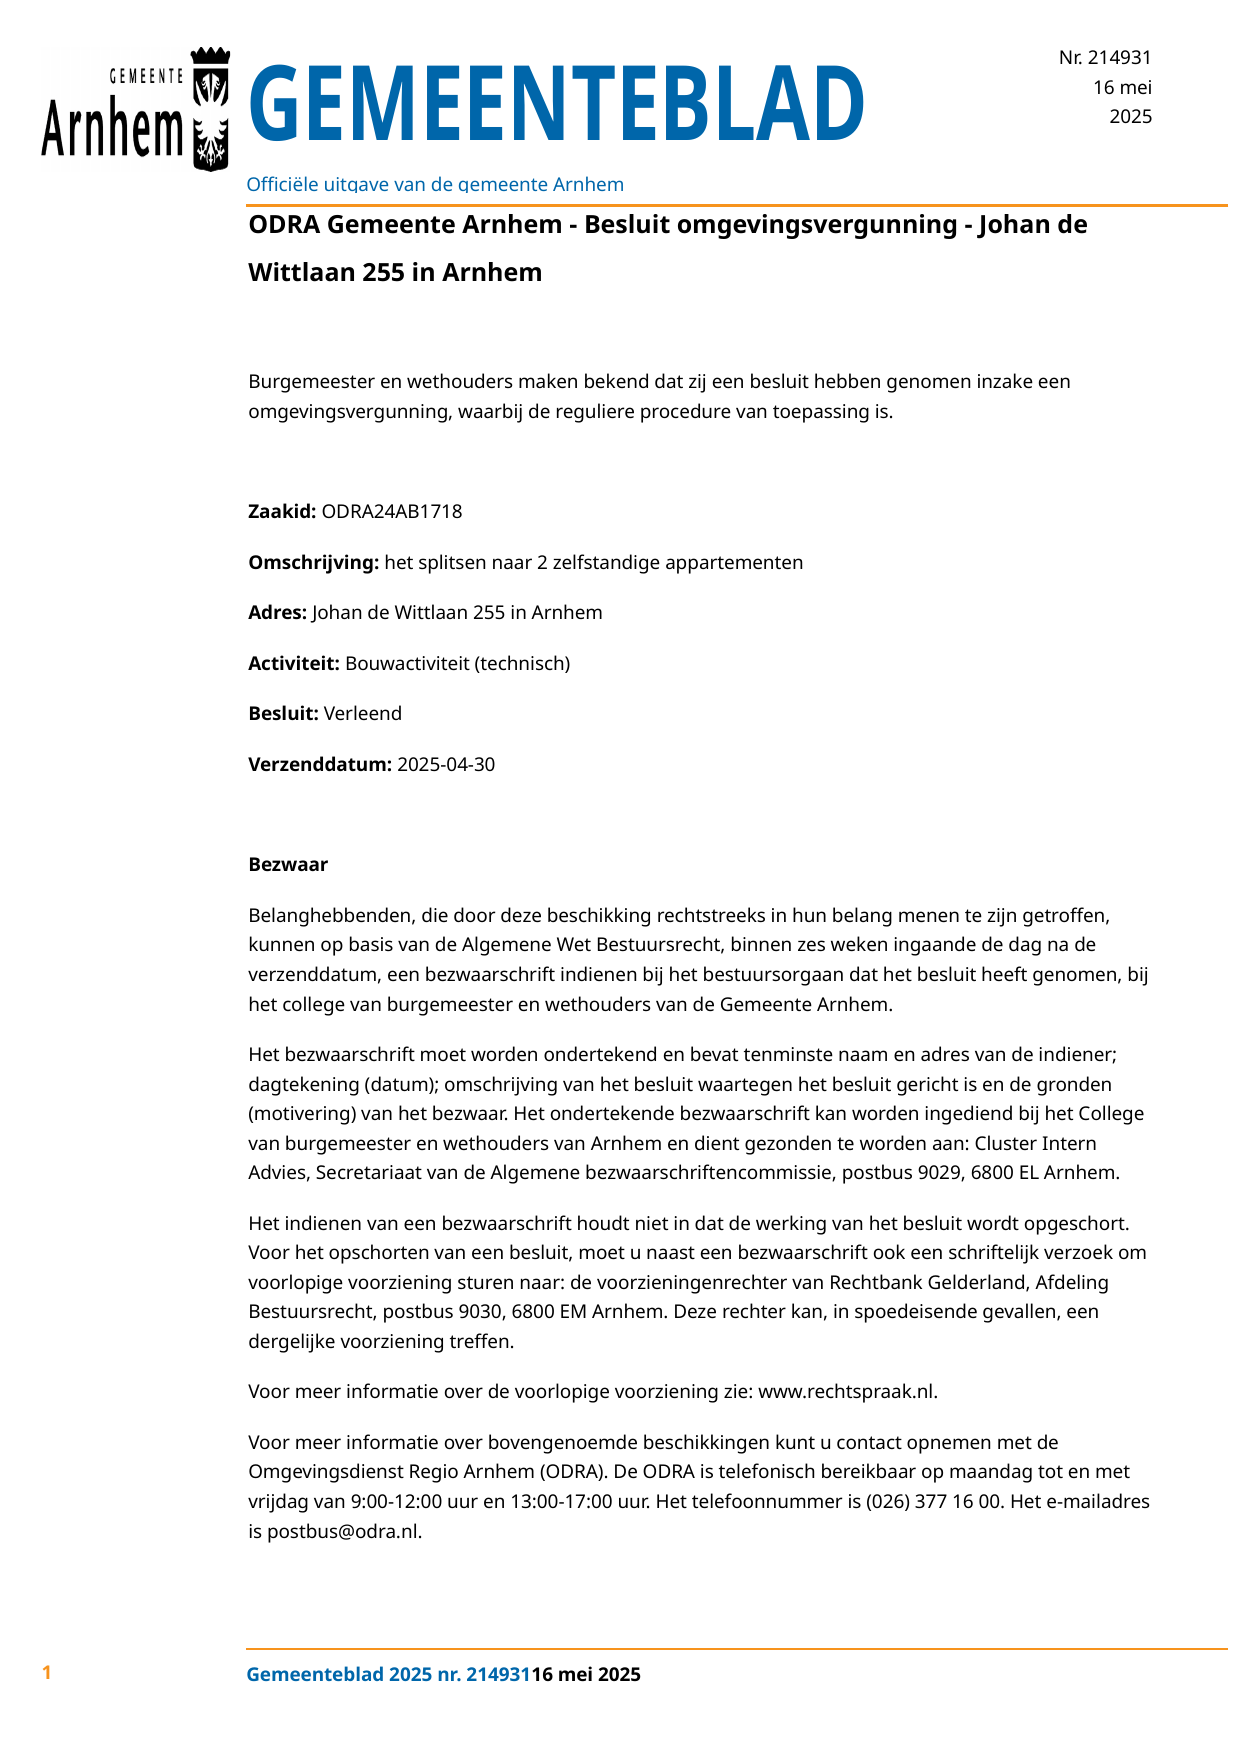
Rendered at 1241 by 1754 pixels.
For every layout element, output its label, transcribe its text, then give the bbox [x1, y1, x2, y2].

text Het indienen van een bezwaarschrift houdt niet in dat de werking van het besluit wordt opgeschort. Voor het opschorten van een besluit, moet u naast een bezwaarschrift ook een schriftelijk verzoek om voorlopige voorziening sturen naar: de voorzieningenrechter van Rechtbank Gelderland, Afdeling Bestuursrecht, postbus 9030, 6800 EM Arnhem. Deze rechter kan, in spoedeisende gevallen, een dergelijke voorziening treffen. [248, 1210, 1152, 1354]
text Voor meer informatie over bovengenoemde beschikkingen kunt u contact opnemen met de Omgevingsdienst Regio Arnhem (ODRA). De ODRA is telefonisch bereikbaar op maandag tot en met vrijdag van 9:00-12:00 uur en 13:00-17:00 uur. Het telefoonnummer is (026) 377 16 00. Het e-mailadres is postbus@odra.nl. [248, 1429, 1152, 1544]
text Zaakid: ODRA24AB1718 [248, 499, 1152, 524]
text Bezwaar [248, 852, 1152, 877]
text Verzenddatum: 2025-04-30 [248, 751, 1152, 777]
text Besluit: Verleend [248, 700, 1152, 726]
text Burgemeester en wethouders maken bekend dat zij een besluit hebben genomen inzake een omgevingsvergunning, waarbij de reguliere procedure van toepassing is. [248, 368, 1152, 424]
text Activiteit: Bouwactiviteit (technisch) [248, 650, 1152, 676]
text Adres: Johan de Wittlaan 255 in Arnhem [248, 599, 1152, 625]
text Belanghebbenden, die door deze beschikking rechtstreeks in hun belang menen te zijn getroffen, kunnen op basis van de Algemene Wet Bestuursrecht, binnen zes weken ingaande de dag na de verzenddatum, een bezwaarschrift indienen bij het bestuursorgaan dat het besluit heeft genomen, bij het college van burgemeester en wethouders van de Gemeente Arnhem. [248, 902, 1152, 1017]
text ODRA Gemeente Arnhem - Besluit omgevingsvergunning - Johan de Wittlaan 255 in Arnhem [248, 207, 1152, 288]
text Voor meer informatie over de voorlopige voorziening zie: www.rechtspraak.nl. [248, 1379, 1152, 1404]
text Het bezwaarschrift moet worden ondertekend en bevat tenminste naam en adres van de indiener; dagtekening (datum); omschrijving van het besluit waartegen het besluit gericht is en de gronden (motivering) van het bezwaar. Het ondertekende bezwaarschrift kan worden ingediend bij het College van burgemeester en wethouders van Arnhem en dient gezonden te worden aan: Cluster Intern Advies, Secretariaat van de Algemene bezwaarschriftencommissie, postbus 9029, 6800 EL Arnhem. [248, 1041, 1152, 1185]
text Omschrijving: het splitsen naar 2 zelfstandige appartementen [248, 549, 1152, 575]
picture [41, 47, 231, 172]
